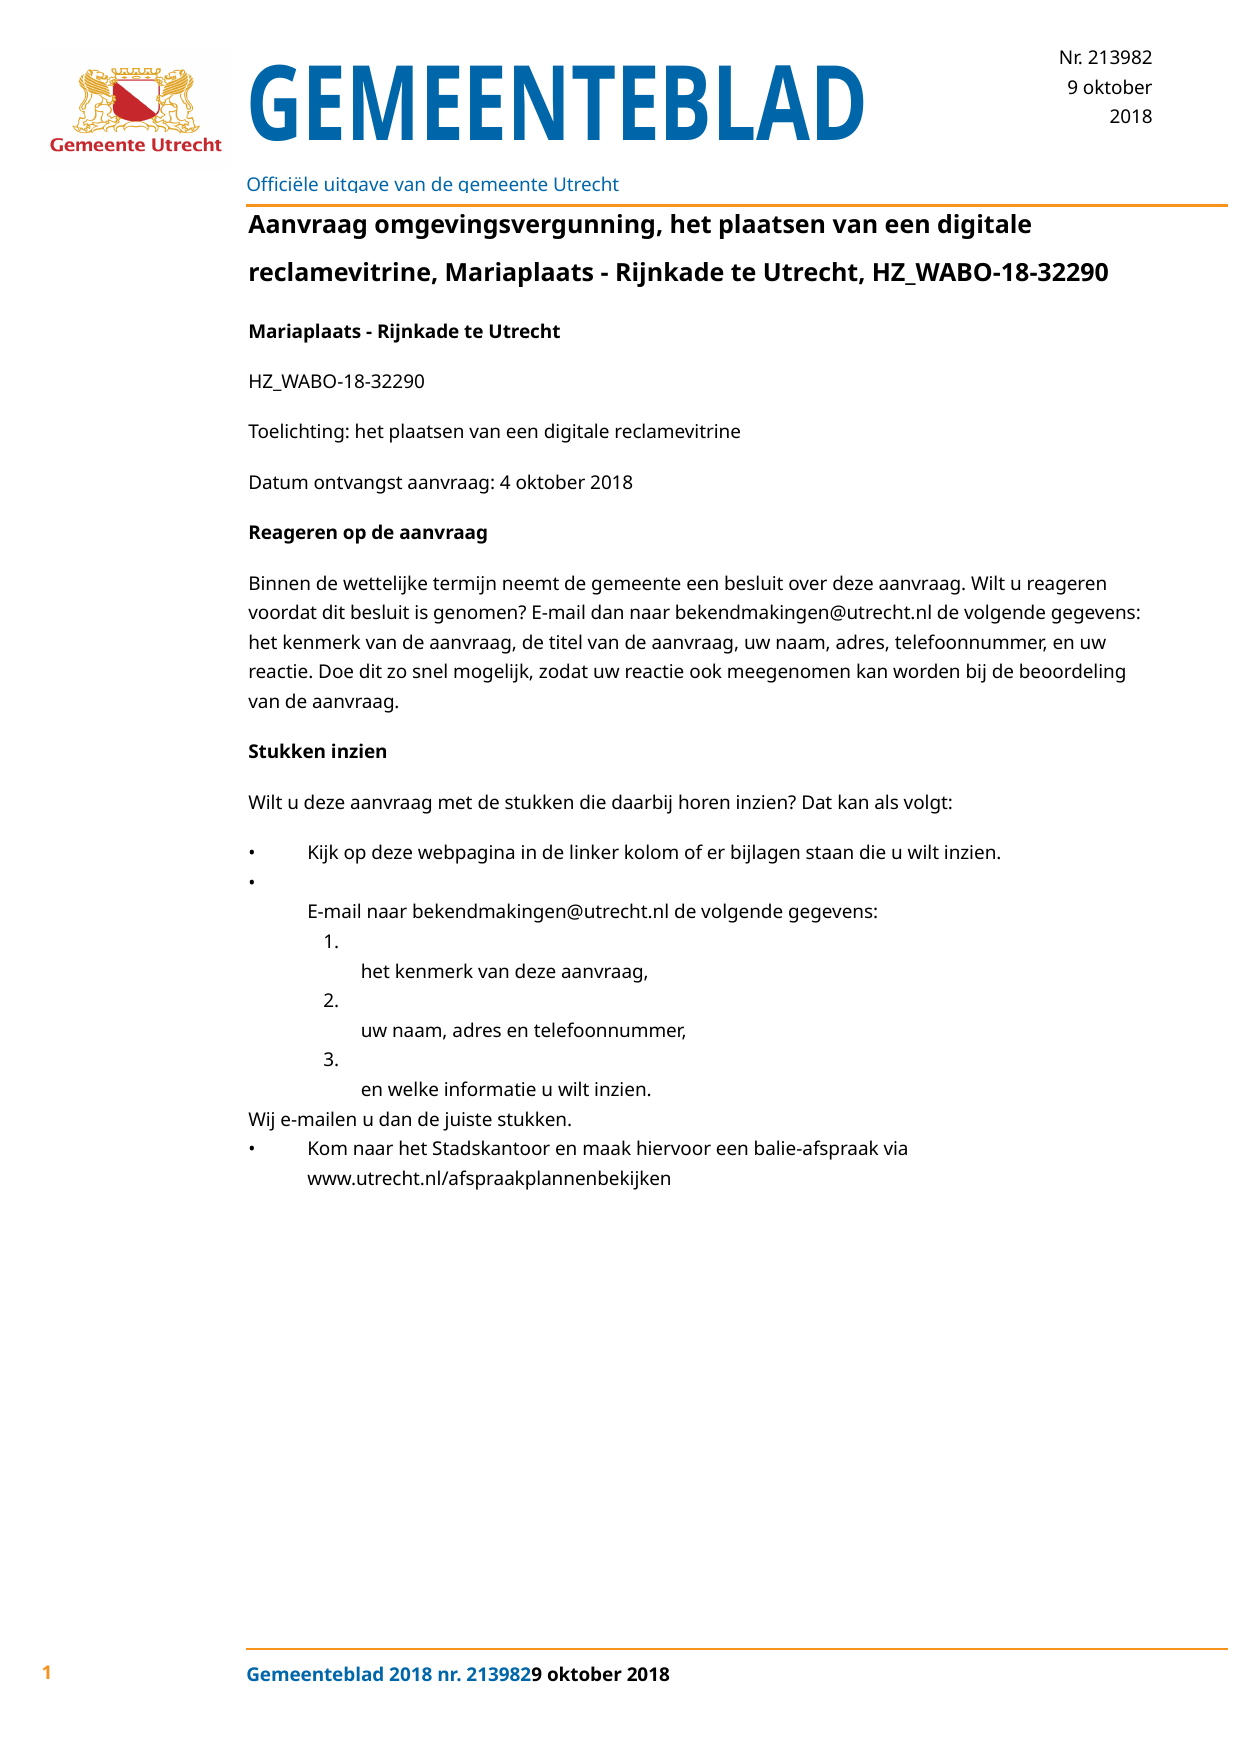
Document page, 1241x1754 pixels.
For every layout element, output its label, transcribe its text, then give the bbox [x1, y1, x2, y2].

text Datum ontvangst aanvraag: 4 oktober 2018 [248, 469, 1152, 495]
text Binnen de wettelijke termijn neemt de gemeente een besluit over deze aanvraag. Wilt u reageren voordat dit besluit is genomen? E-mail dan naar bekendmakingen@utrecht.nl de volgende gegevens: het kenmerk van de aanvraag, de titel van de aanvraag, uw naam, adres, telefoonnummer, en uw reactie. Doe dit zo snel mogelijk, zodat uw reactie ook meegenomen kan worden bij de beoordeling van de aanvraag. [248, 570, 1152, 714]
text Stukken inzien [248, 739, 1152, 764]
text Mariaplaats - Rijnkade te Utrecht [248, 318, 1152, 344]
list uw naam, adres en telefoonnummer, [323, 1017, 1152, 1043]
list het kenmerk van deze aanvraag, [323, 958, 1152, 984]
text HZ_WABO-18-32290 [248, 368, 1152, 394]
text Wij e-mailen u dan de juiste stukken. [248, 1106, 1152, 1132]
text Aanvraag omgevingsvergunning, het plaatsen van een digitale reclamevitrine, Mariaplaats - Rijnkade te Utrecht, HZ_WABO-18-32290 [248, 207, 1152, 288]
picture [41, 47, 231, 172]
list Kom naar het Stadskantoor en maak hiervoor een balie-afspraak via www.utrecht.nl/afspraakplannenbekijken [248, 1135, 1152, 1191]
list Kijk op deze webpagina in de linker kolom of er bijlagen staan die u wilt inzien. [248, 839, 1152, 865]
list en welke informatie u wilt inzien. [323, 1076, 1152, 1102]
text Toelichting: het plaatsen van een digitale reclamevitrine [248, 419, 1152, 444]
list E-mail naar bekendmakingen@utrecht.nl de volgende gegevens: [248, 899, 1152, 924]
text Reageren op de aanvraag [248, 519, 1152, 545]
text Wilt u deze aanvraag met de stukken die daarbij horen inzien? Dat kan als volgt: [248, 789, 1152, 815]
